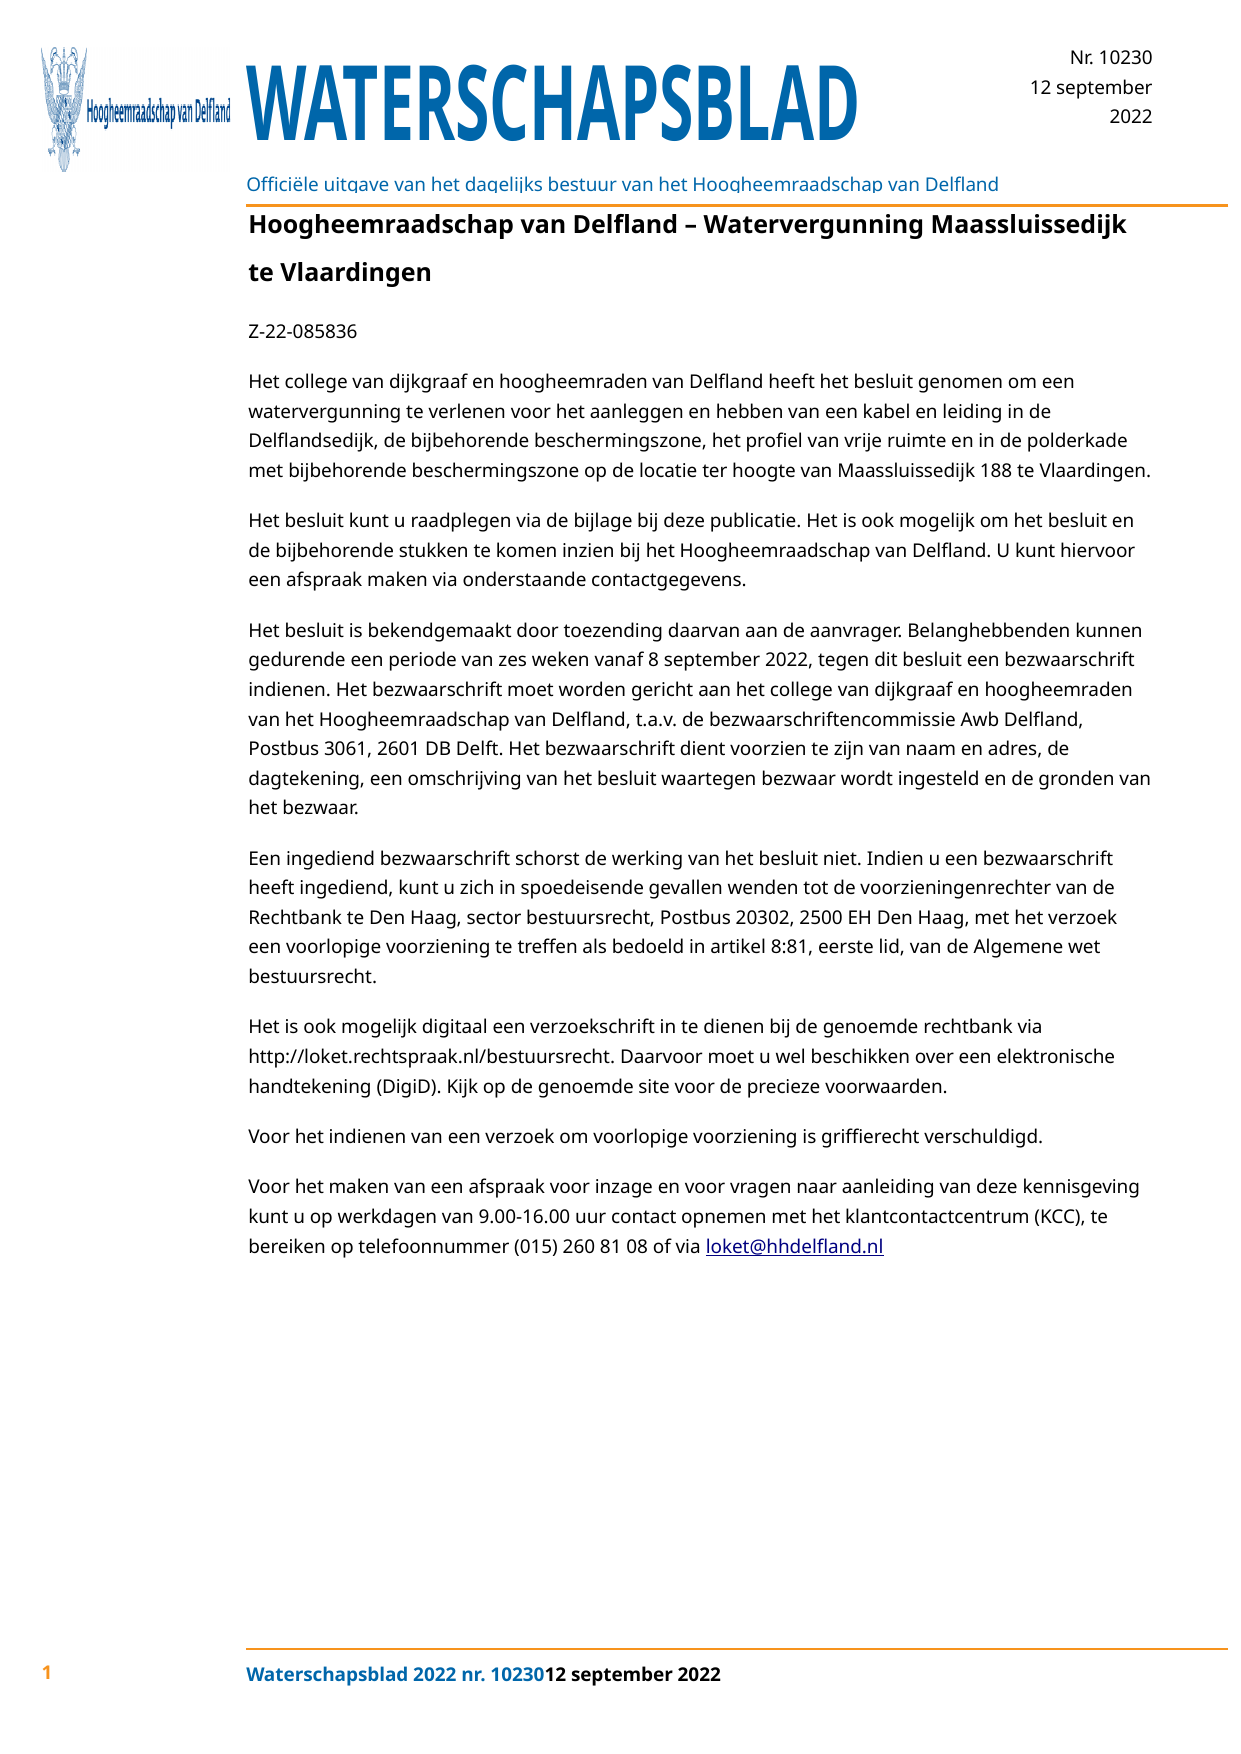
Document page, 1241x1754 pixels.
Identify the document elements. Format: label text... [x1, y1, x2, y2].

text Voor het maken van een afspraak voor inzage en voor vragen naar aanleiding van deze kennisgeving kunt u op werkdagen van 9.00-16.00 uur contact opnemen met het klantcontactcentrum (KCC), te bereiken op telefoonnummer (015) 260 81 08 of via loket@hhdelfland.nl [248, 1174, 1152, 1259]
text Een ingediend bezwaarschrift schorst de werking van het besluit niet. Indien u een bezwaarschrift heeft ingediend, kunt u zich in spoedeisende gevallen wenden tot de voorzieningenrechter van de Rechtbank te Den Haag, sector bestuursrecht, Postbus 20302, 2500 EH Den Haag, met het verzoek een voorlopige voorziening te treffen als bedoeld in artikel 8:81, eerste lid, van de Algemene wet bestuursrecht. [248, 845, 1152, 989]
text Het besluit is bekendgemaakt door toezending daarvan aan de aanvrager. Belanghebbenden kunnen gedurende een periode van zes weken vanaf 8 september 2022, tegen dit besluit een bezwaarschrift indienen. Het bezwaarschrift moet worden gericht aan het college van dijkgraaf en hoogheemraden van het Hoogheemraadschap van Delfland, t.a.v. de bezwaarschriftencommissie Awb Delfland, Postbus 3061, 2601 DB Delft. Het bezwaarschrift dient voorzien te zijn van naam en adres, de dagtekening, een omschrijving van het besluit waartegen bezwaar wordt ingesteld en de gronden van het bezwaar. [248, 617, 1152, 820]
text Hoogheemraadschap van Delfland – Watervergunning Maassluissedijk te Vlaardingen [248, 207, 1152, 288]
picture [41, 47, 231, 172]
text Voor het indienen van een verzoek om voorlopige voorziening is griffierecht verschuldigd. [248, 1123, 1152, 1149]
text Het besluit kunt u raadplegen via de bijlage bij deze publicatie. Het is ook mogelijk om het besluit en de bijbehorende stukken te komen inzien bij het Hoogheemraadschap van Delfland. U kunt hiervoor een afspraak maken via onderstaande contactgegevens. [248, 507, 1152, 592]
text Het is ook mogelijk digitaal een verzoekschrift in te dienen bij de genoemde rechtbank via http://loket.rechtspraak.nl/bestuursrecht. Daarvoor moet u wel beschikken over een elektronische handtekening (DigiD). Kijk op de genoemde site voor de precieze voorwaarden. [248, 1014, 1152, 1099]
text Z-22-085836 [248, 318, 1152, 344]
text Het college van dijkgraaf en hoogheemraden van Delfland heeft het besluit genomen om een watervergunning te verlenen voor het aanleggen en hebben van een kabel en leiding in de Delflandsedijk, de bijbehorende beschermingszone, het profiel van vrije ruimte en in de polderkade met bijbehorende beschermingszone op de locatie ter hoogte van Maassluissedijk 188 te Vlaardingen. [248, 368, 1152, 483]
